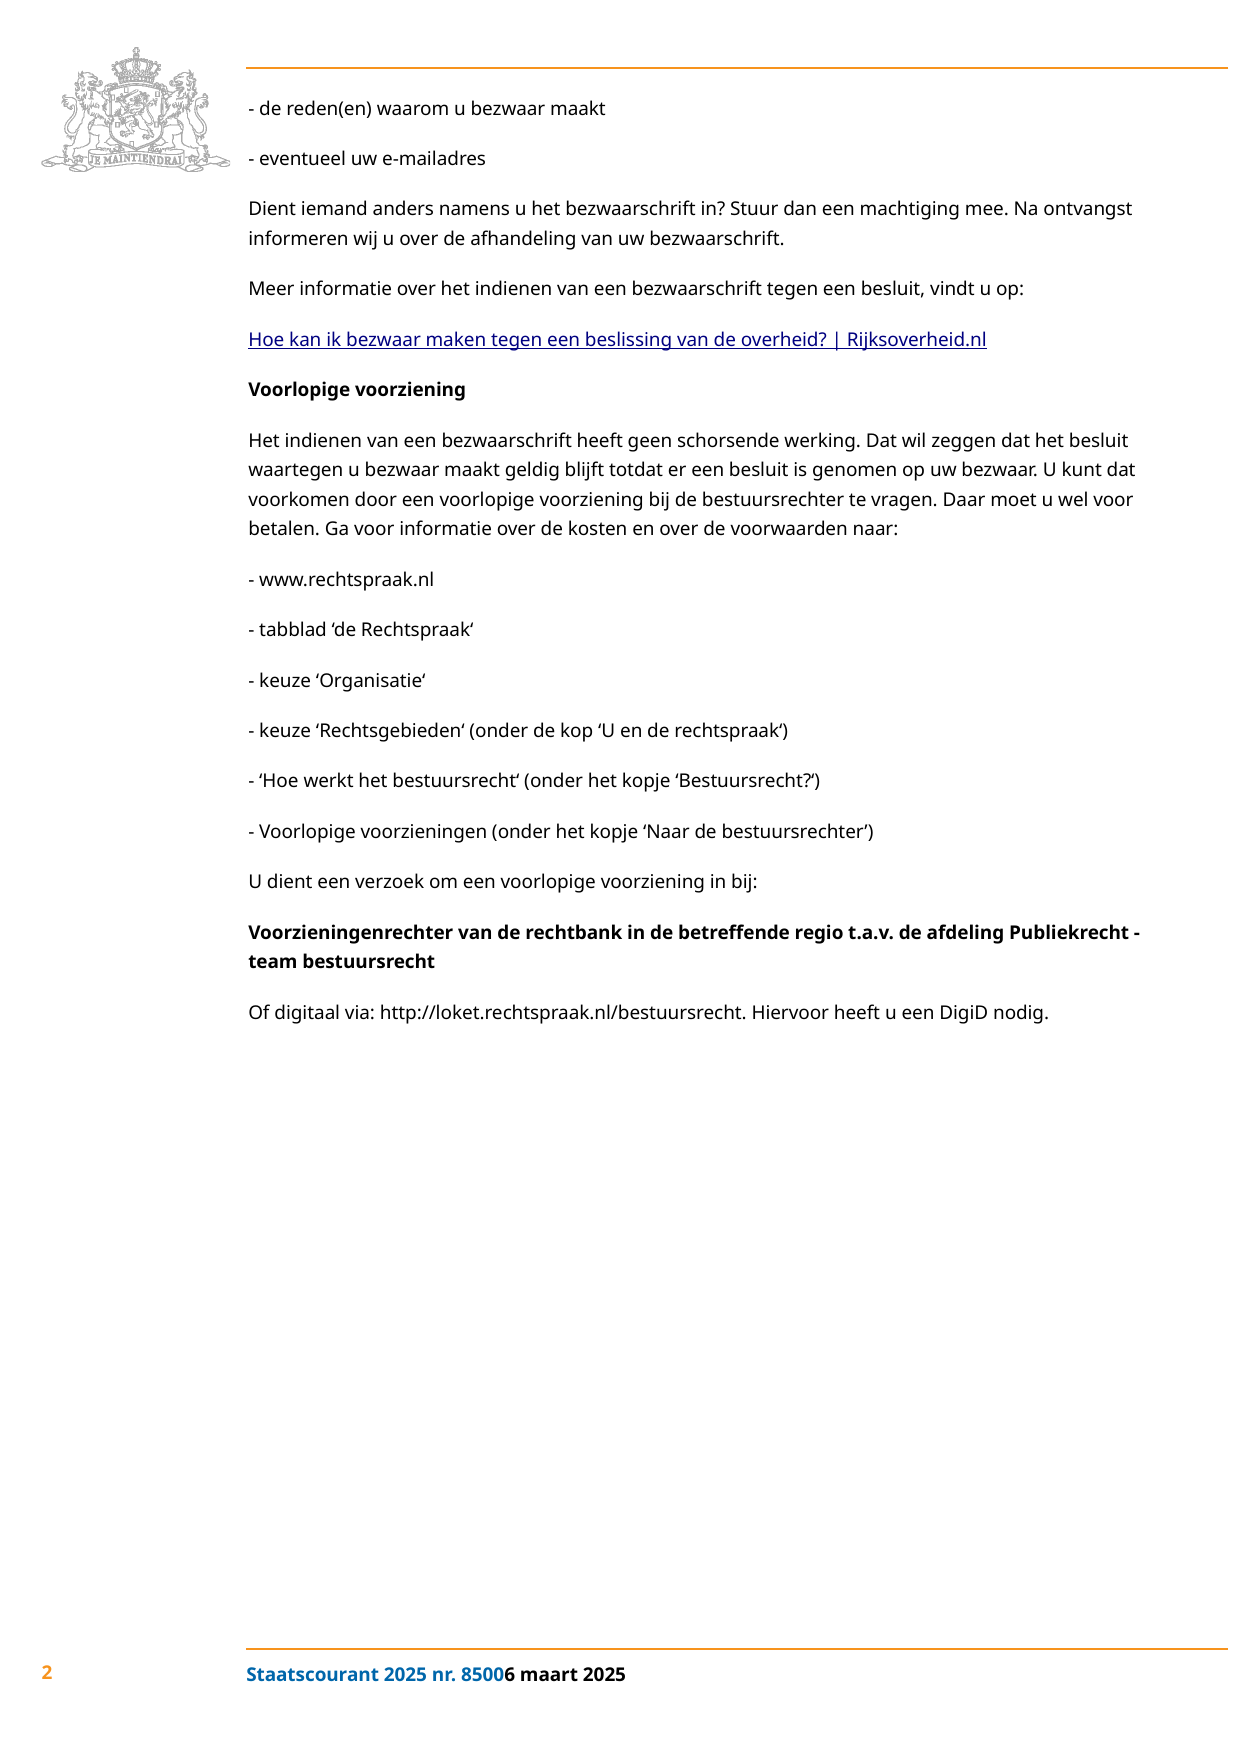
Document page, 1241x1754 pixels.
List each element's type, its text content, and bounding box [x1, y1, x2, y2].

text Voorlopige voorziening [248, 376, 1152, 402]
text - www.rechtspraak.nl [248, 566, 1152, 592]
text Hoe kan ik bezwaar maken tegen een beslissing van de overheid? | Rijksoverheid.nl [248, 326, 1152, 352]
text - Voorlopige voorzieningen (onder het kopje ‘Naar de bestuursrechter’) [248, 818, 1152, 844]
text U dient een verzoek om een voorlopige voorziening in bij: [248, 868, 1152, 894]
text Of digitaal via: http://loket.rechtspraak.nl/bestuursrecht. Hiervoor heeft u een DigiD nodig. [248, 999, 1152, 1025]
text Voorzieningenrechter van de rechtbank in de betreffende regio t.a.v. de afdeling Publiekrecht - team bestuursrecht [248, 919, 1152, 974]
text Meer informatie over het indienen van een bezwaarschrift tegen een besluit, vindt u op: [248, 276, 1152, 301]
text - tabblad ‘de Rechtspraak‘ [248, 616, 1152, 642]
picture [41, 47, 231, 172]
text - keuze ‘Rechtsgebieden‘ (onder de kop ‘U en de rechtspraak‘) [248, 717, 1152, 743]
text Het indienen van een bezwaarschrift heeft geen schorsende werking. Dat wil zeggen dat het besluit waartegen u bezwaar maakt geldig blijft totdat er een besluit is genomen op uw bezwaar. U kunt dat voorkomen door een voorlopige voorziening bij de bestuursrechter te vragen. Daar moet u wel voor betalen. Ga voor informatie over de kosten en over de voorwaarden naar: [248, 427, 1152, 541]
text - de reden(en) waarom u bezwaar maakt [248, 95, 1152, 121]
text Dient iemand anders namens u het bezwaarschrift in? Stuur dan een machtiging mee. Na ontvangst informeren wij u over de afhandeling van uw bezwaarschrift. [248, 196, 1152, 251]
text - eventueel uw e-mailadres [248, 145, 1152, 171]
text - ‘Hoe werkt het bestuursrecht‘ (onder het kopje ‘Bestuursrecht?‘) [248, 768, 1152, 793]
text - keuze ‘Organisatie‘ [248, 667, 1152, 693]
